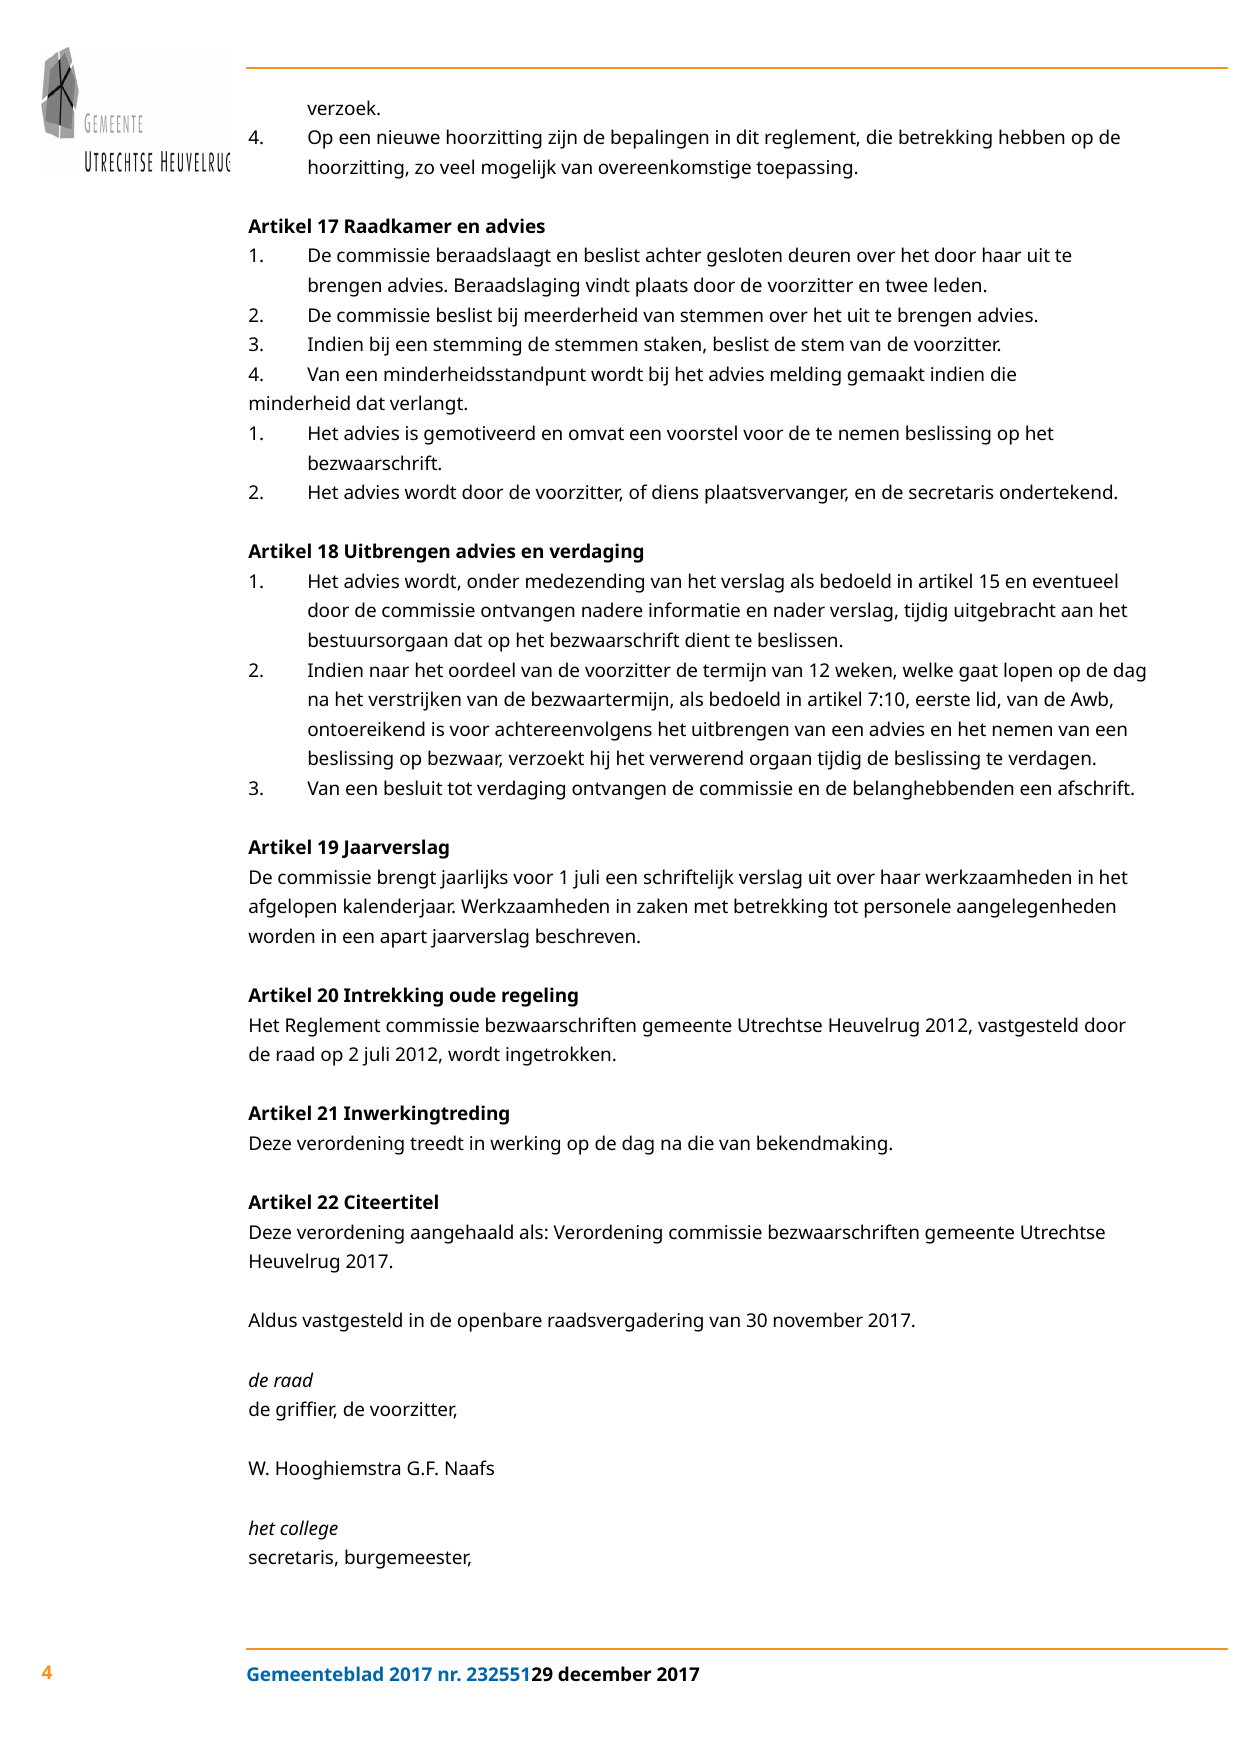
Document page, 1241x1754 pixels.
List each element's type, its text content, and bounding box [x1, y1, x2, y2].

text Deze verordening aangehaald als: Verordening commissie bezwaarschriften gemeente Utrechtse Heuvelrug 2017. [248, 1219, 1152, 1274]
list Van een besluit tot verdaging ontvangen de commissie en de belanghebbenden een afschrift. [248, 775, 1152, 801]
text het college [248, 1515, 1152, 1541]
list Het advies wordt, onder medezending van het verslag als bedoeld in artikel 15 en eventueel door de commissie ontvangen nadere informatie en nader verslag, tijdig uitgebracht aan het bestuursorgaan dat op het bezwaarschrift dient te beslissen. [248, 568, 1152, 653]
picture [41, 47, 231, 172]
text Artikel 17 Raadkamer en advies [248, 213, 1152, 239]
list De commissie beslist bij meerderheid van stemmen over het uit te brengen advies. [248, 302, 1152, 328]
text Artikel 22 Citeertitel [248, 1189, 1152, 1215]
text Het Reglement commissie bezwaarschriften gemeente Utrechtse Heuvelrug 2012, vastgesteld door de raad op 2 juli 2012, wordt ingetrokken. [248, 1012, 1152, 1067]
list De commissie beraadslaagt en beslist achter gesloten deuren over het door haar uit te brengen advies. Beraadslaging vindt plaats door de voorzitter en twee leden. [248, 243, 1152, 298]
text Artikel 21 Inwerkingtreding [248, 1101, 1152, 1126]
list verzoek. [248, 95, 1152, 121]
list Van een minderheidsstandpunt wordt bij het advies melding gemaakt indien die [248, 361, 1152, 387]
list Indien naar het oordeel van de voorzitter de termijn van 12 weken, welke gaat lopen op de dag na het verstrijken van de bezwaartermijn, als bedoeld in artikel 7:10, eerste lid, van de Awb, ontoereikend is voor achtereenvolgens het uitbrengen van een advies en het nemen van een beslissing op bezwaar, verzoekt hij het verwerend orgaan tijdig de beslissing te verdagen. [248, 657, 1152, 771]
list Indien bij een stemming de stemmen staken, beslist de stem van de voorzitter. [248, 331, 1152, 357]
text secretaris, burgemeester, [248, 1544, 1152, 1570]
text Artikel 18 Uitbrengen advies en verdaging [248, 538, 1152, 564]
list Op een nieuwe hoorzitting zijn de bepalingen in dit reglement, die betrekking hebben op de hoorzitting, zo veel mogelijk van overeenkomstige toepassing. [248, 124, 1152, 180]
text de griffier, de voorzitter, [248, 1396, 1152, 1422]
list Het advies is gemotiveerd en omvat een voorstel voor de te nemen beslissing op het bezwaarschrift. [248, 420, 1152, 476]
text minderheid dat verlangt. [248, 391, 1152, 416]
text de raad [248, 1367, 1152, 1393]
text De commissie brengt jaarlijks voor 1 juli een schriftelijk verslag uit over haar werkzaamheden in het afgelopen kalenderjaar. Werkzaamheden in zaken met betrekking tot personele aangelegenheden worden in een apart jaarverslag beschreven. [248, 864, 1152, 949]
text Deze verordening treedt in werking op de dag na die van bekendmaking. [248, 1130, 1152, 1156]
text Aldus vastgesteld in de openbare raadsvergadering van 30 november 2017. [248, 1308, 1152, 1333]
list Het advies wordt door de voorzitter, of diens plaatsvervanger, en de secretaris ondertekend. [248, 479, 1152, 505]
text Artikel 20 Intrekking oude regeling [248, 982, 1152, 1008]
text Artikel 19 Jaarverslag [248, 834, 1152, 860]
text W. Hooghiemstra G.F. Naafs [248, 1456, 1152, 1481]
